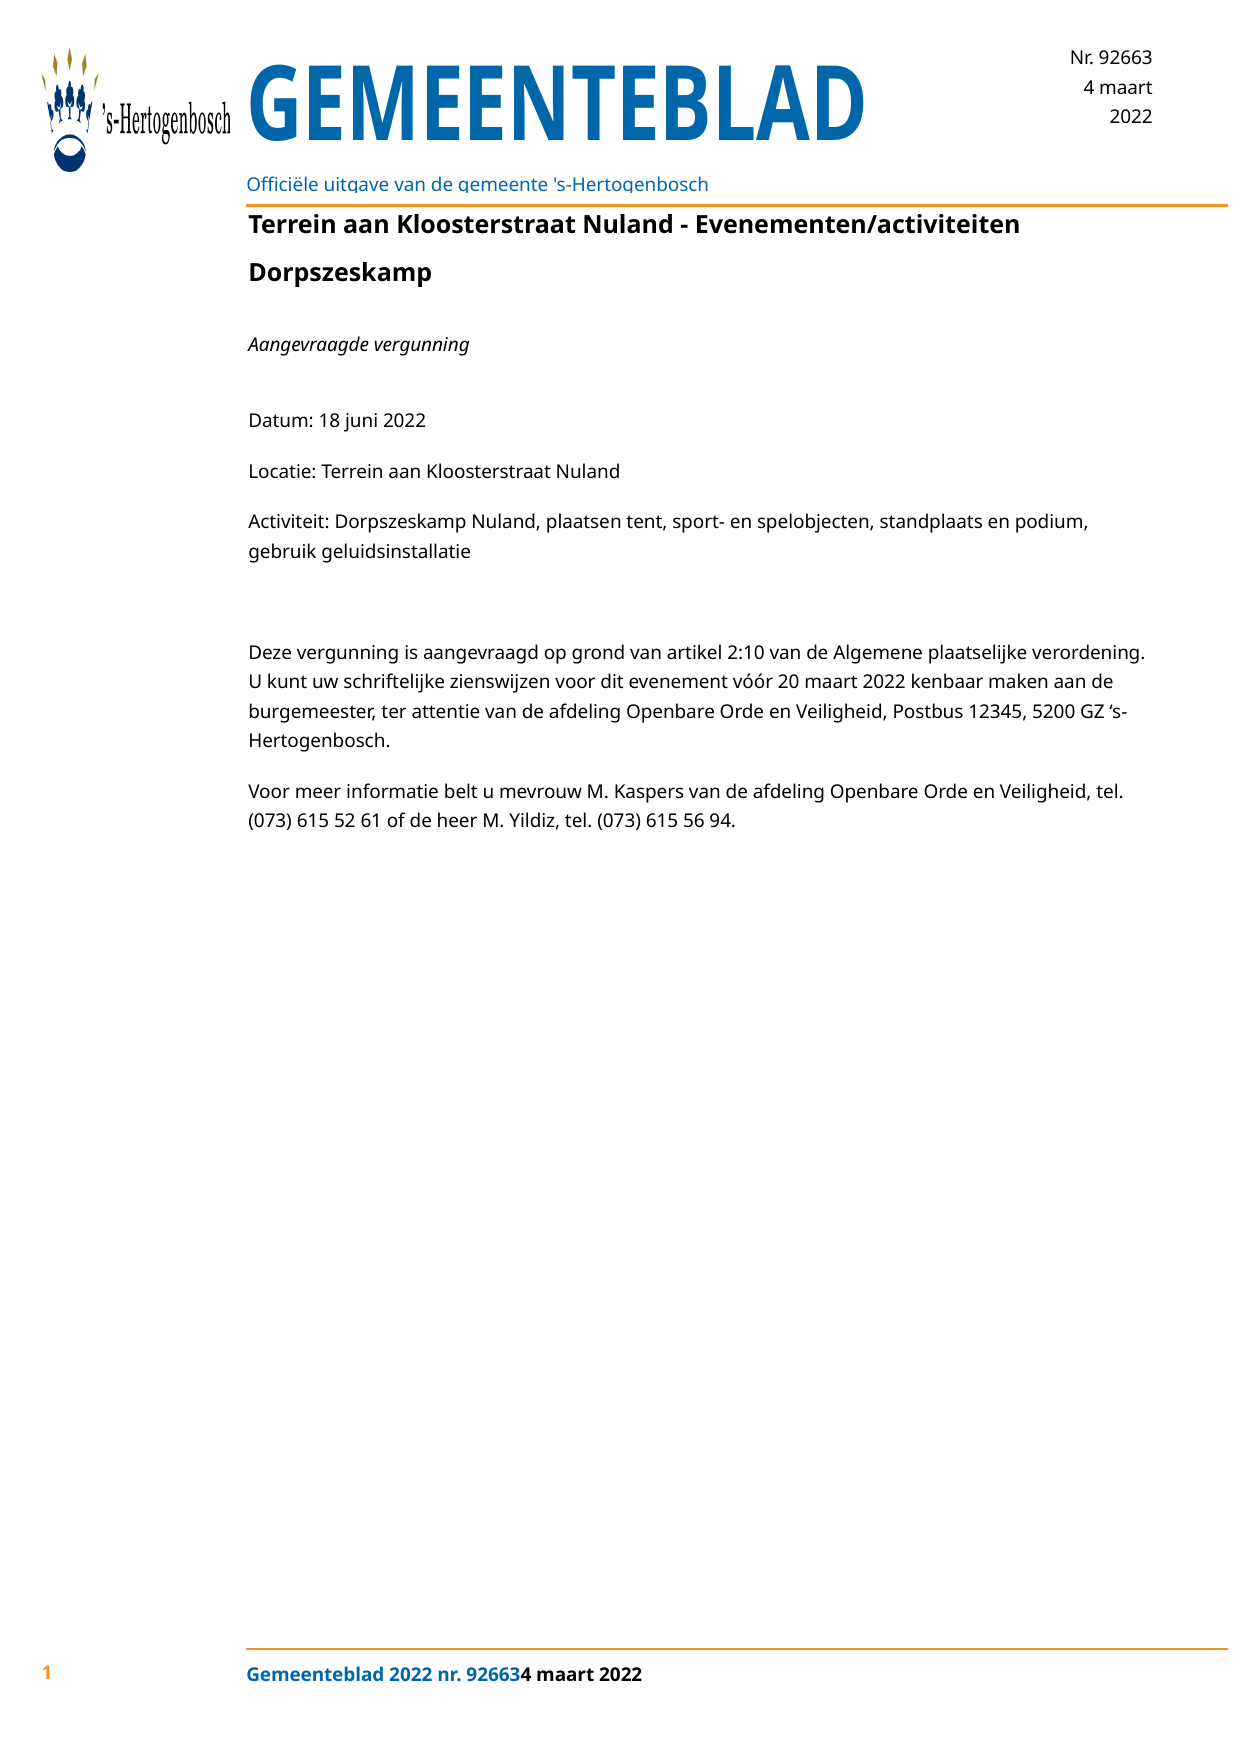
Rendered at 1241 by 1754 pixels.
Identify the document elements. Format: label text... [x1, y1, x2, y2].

text Aangevraagde vergunning [248, 331, 1152, 357]
text Datum: 18 juni 2022 [248, 408, 1152, 433]
picture [41, 47, 231, 172]
text Terrein aan Kloosterstraat Nuland - Evenementen/activiteiten Dorpszeskamp [248, 207, 1152, 288]
text Deze vergunning is aangevraagd op grond van artikel 2:10 van de Algemene plaatselijke verordening. U kunt uw schriftelijke zienswijzen voor dit evenement vóór 20 maart 2022 kenbaar maken aan de burgemeester, ter attentie van de afdeling Openbare Orde en Veiligheid, Postbus 12345, 5200 GZ ‘s-Hertogenbosch. [248, 639, 1152, 753]
text Locatie: Terrein aan Kloosterstraat Nuland [248, 458, 1152, 484]
text Voor meer informatie belt u mevrouw M. Kaspers van de afdeling Openbare Orde en Veiligheid, tel. (073) 615 52 61 of de heer M. Yildiz, tel. (073) 615 56 94. [248, 778, 1152, 833]
text Activiteit: Dorpszeskamp Nuland, plaatsen tent, sport- en spelobjecten, standplaats en podium, gebruik geluidsinstallatie [248, 508, 1152, 564]
